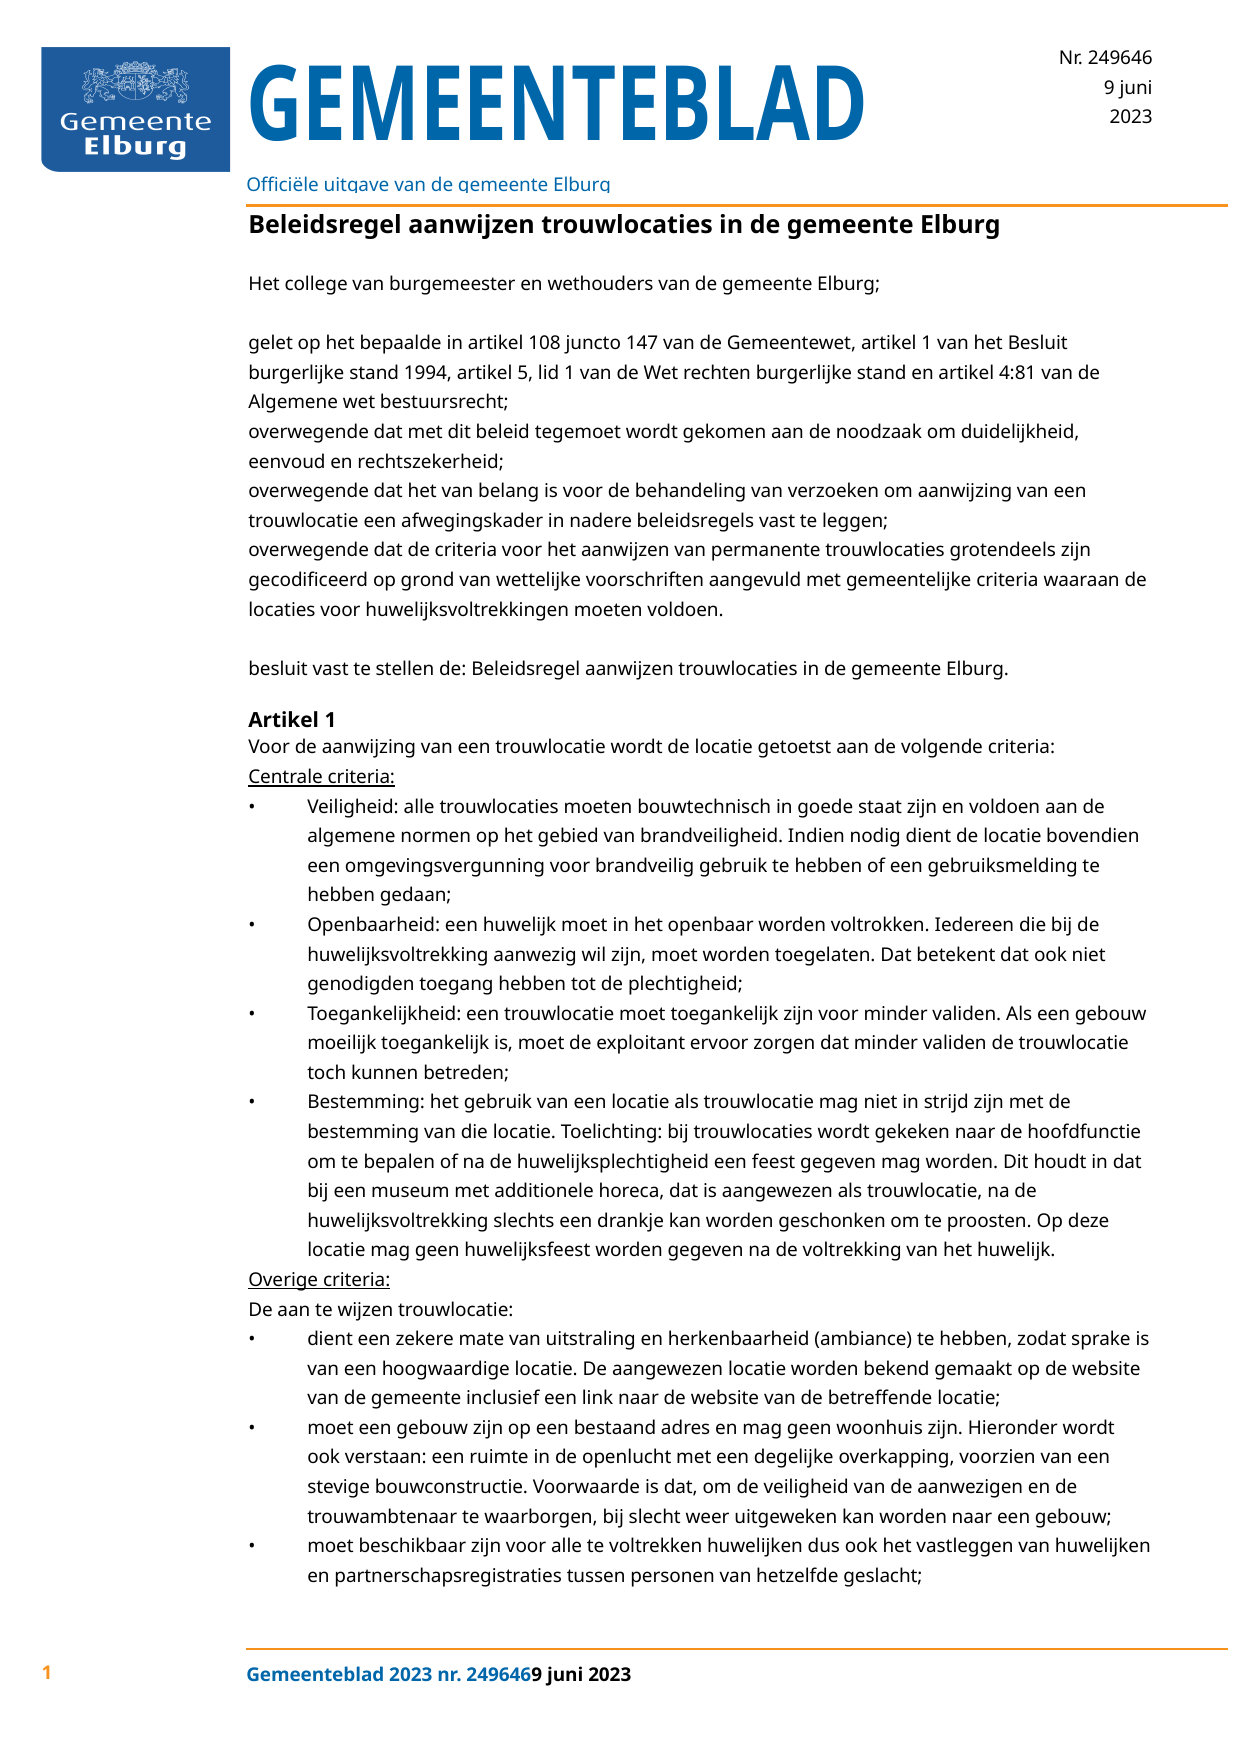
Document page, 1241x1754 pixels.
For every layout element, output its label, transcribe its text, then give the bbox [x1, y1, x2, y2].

text Artikel 1 [248, 705, 1152, 734]
text Centrale criteria: [248, 763, 1152, 789]
text Voor de aanwijzing van een trouwlocatie wordt de locatie getoetst aan de volgende criteria: [248, 734, 1152, 759]
list moet een gebouw zijn op een bestaand adres en mag geen woonhuis zijn. Hieronder wordt ook verstaan: een ruimte in de openlucht met een degelijke overkapping, voorzien van een stevige bouwconstructie. Voorwaarde is dat, om de veiligheid van de aanwezigen en de trouwambtenaar te waarborgen, bij slecht weer uitgeweken kan worden naar een gebouw; [248, 1414, 1152, 1529]
list dient een zekere mate van uitstraling en herkenbaarheid (ambiance) te hebben, zodat sprake is van een hoogwaardige locatie. De aangewezen locatie worden bekend gemaakt op de website van de gemeente inclusief een link naar de website van de betreffende locatie; [248, 1325, 1152, 1410]
text De aan te wijzen trouwlocatie: [248, 1296, 1152, 1322]
list Toegankelijkheid: een trouwlocatie moet toegankelijk zijn voor minder validen. Als een gebouw moeilijk toegankelijk is, moet de exploitant ervoor zorgen dat minder validen de trouwlocatie toch kunnen betreden; [248, 1000, 1152, 1085]
text overwegende dat het van belang is voor de behandeling van verzoeken om aanwijzing van een trouwlocatie een afwegingskader in nadere beleidsregels vast te leggen; [248, 477, 1152, 533]
text Beleidsregel aanwijzen trouwlocaties in de gemeente Elburg [248, 207, 1152, 241]
list Openbaarheid: een huwelijk moet in het openbaar worden voltrokken. Iedereen die bij de huwelijksvoltrekking aanwezig wil zijn, moet worden toegelaten. Dat betekent dat ook niet genodigden toegang hebben tot de plechtigheid; [248, 911, 1152, 996]
text besluit vast te stellen de: Beleidsregel aanwijzen trouwlocaties in de gemeente Elburg. [248, 655, 1152, 681]
text Het college van burgemeester en wethouders van de gemeente Elburg; [248, 270, 1152, 296]
list Bestemming: het gebruik van een locatie als trouwlocatie mag niet in strijd zijn met de bestemming van die locatie. Toelichting: bij trouwlocaties wordt gekeken naar de hoofdfunctie om te bepalen of na de huwelijksplechtigheid een feest gegeven mag worden. Dit houdt in dat bij een museum met additionele horeca, dat is aangewezen als trouwlocatie, na de huwelijksvoltrekking slechts een drankje kan worden geschonken om te proosten. Op deze locatie mag geen huwelijksfeest worden gegeven na de voltrekking van het huwelijk. [248, 1089, 1152, 1262]
list Veiligheid: alle trouwlocaties moeten bouwtechnisch in goede staat zijn en voldoen aan de algemene normen op het gebied van brandveiligheid. Indien nodig dient de locatie bovendien een omgevingsvergunning voor brandveilig gebruik te hebben of een gebruiksmelding te hebben gedaan; [248, 793, 1152, 907]
text overwegende dat de criteria voor het aanwijzen van permanente trouwlocaties grotendeels zijn gecodificeerd op grond van wettelijke voorschriften aangevuld met gemeentelijke criteria waaraan de locaties voor huwelijksvoltrekkingen moeten voldoen. [248, 537, 1152, 621]
picture [41, 47, 231, 172]
list moet beschikbaar zijn voor alle te voltrekken huwelijken dus ook het vastleggen van huwelijken en partnerschapsregistraties tussen personen van hetzelfde geslacht; [248, 1532, 1152, 1588]
text Overige criteria: [248, 1266, 1152, 1292]
text overwegende dat met dit beleid tegemoet wordt gekomen aan de noodzaak om duidelijkheid, eenvoud en rechtszekerheid; [248, 418, 1152, 473]
text gelet op het bepaalde in artikel 108 juncto 147 van de Gemeentewet, artikel 1 van het Besluit burgerlijke stand 1994, artikel 5, lid 1 van de Wet rechten burgerlijke stand en artikel 4:81 van de Algemene wet bestuursrecht; [248, 329, 1152, 414]
